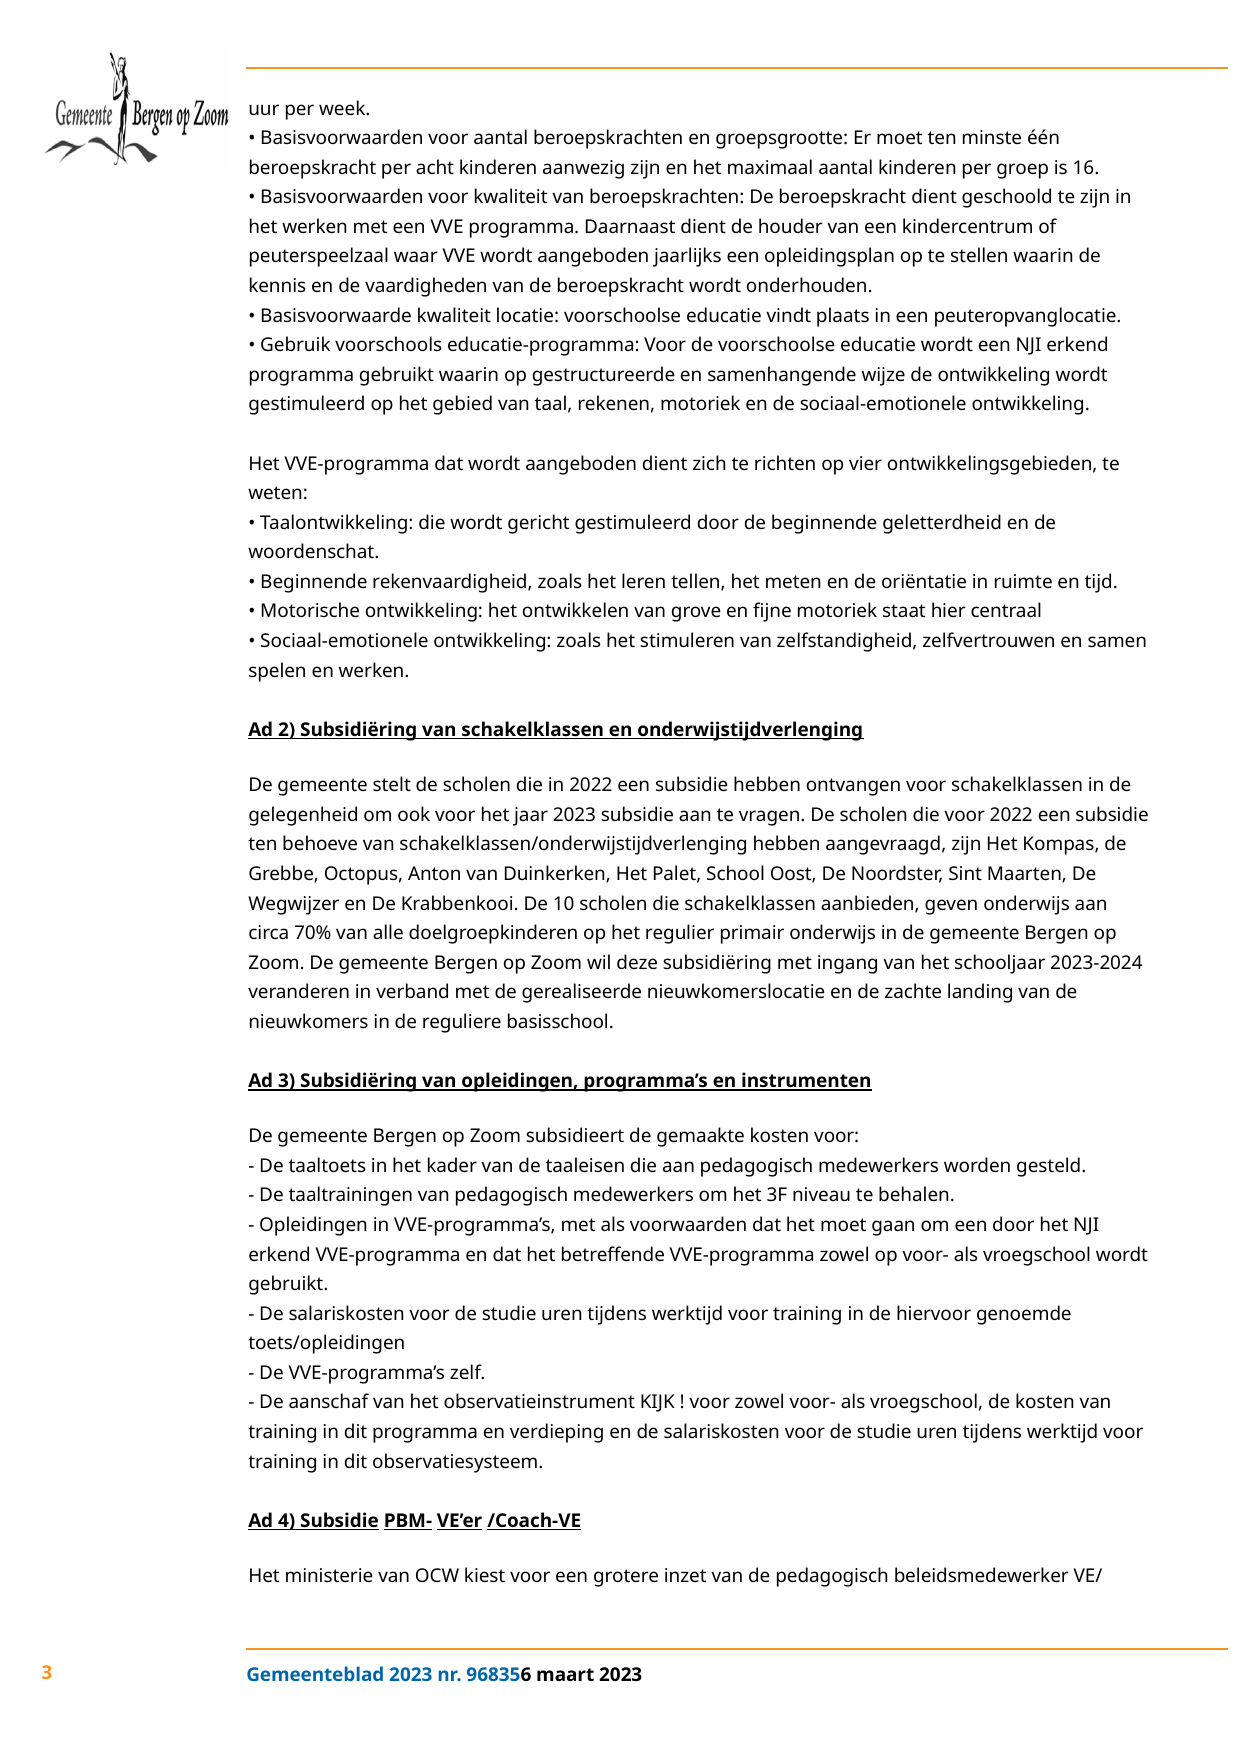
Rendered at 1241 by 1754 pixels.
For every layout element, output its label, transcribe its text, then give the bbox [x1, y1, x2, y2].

text - De VVE-programma’s zelf. [248, 1359, 1152, 1385]
text De gemeente stelt de scholen die in 2022 een subsidie hebben ontvangen voor schakelklassen in de gelegenheid om ook voor het jaar 2023 subsidie aan te vragen. De scholen die voor 2022 een subsidie ten behoeve van schakelklassen/onderwijstijdverlenging hebben aangevraagd, zijn Het Kompas, de Grebbe, Octopus, Anton van Duinkerken, Het Palet, School Oost, De Noordster, Sint Maarten, De Wegwijzer en De Krabbenkooi. De 10 scholen die schakelklassen aanbieden, geven onderwijs aan circa 70% van alle doelgroepkinderen op het regulier primair onderwijs in de gemeente Bergen op Zoom. De gemeente Bergen op Zoom wil deze subsidiëring met ingang van het schooljaar 2023-2024 veranderen in verband met de gerealiseerde nieuwkomerslocatie en de zachte landing van de nieuwkomers in de reguliere basisschool. [248, 771, 1152, 1034]
text Ad 2) Subsidiëring van schakelklassen en onderwijstijdverlenging [248, 716, 1152, 742]
picture [41, 47, 231, 172]
text • Motorische ontwikkeling: het ontwikkelen van grove en fijne motoriek staat hier centraal [248, 598, 1152, 623]
text - De salariskosten voor de studie uren tijdens werktijd voor training in de hiervoor genoemde toets/opleidingen [248, 1300, 1152, 1355]
text • Taalontwikkeling: die wordt gericht gestimuleerd door de beginnende geletterdheid en de woordenschat. [248, 509, 1152, 564]
text • Basisvoorwaarde kwaliteit locatie: voorschoolse educatie vindt plaats in een peuteropvanglocatie. [248, 302, 1152, 328]
text • Beginnende rekenvaardigheid, zoals het leren tellen, het meten en de oriëntatie in ruimte en tijd. [248, 568, 1152, 594]
text • Sociaal-emotionele ontwikkeling: zoals het stimuleren van zelfstandigheid, zelfvertrouwen en samen spelen en werken. [248, 627, 1152, 683]
text • Basisvoorwaarden voor kwaliteit van beroepskrachten: De beroepskracht dient geschoold te zijn in het werken met een VVE programma. Daarnaast dient de houder van een kindercentrum of peuterspeelzaal waar VVE wordt aangeboden jaarlijks een opleidingsplan op te stellen waarin de kennis en de vaardigheden van de beroepskracht wordt onderhouden. [248, 183, 1152, 298]
text Ad 4) Subsidie PBM- VE’er /Coach-VE [248, 1507, 1152, 1533]
text De gemeente Bergen op Zoom subsidieert de gemaakte kosten voor: [248, 1122, 1152, 1148]
text Het VVE-programma dat wordt aangeboden dient zich te richten op vier ontwikkelingsgebieden, te weten: [248, 450, 1152, 505]
text - De aanschaf van het observatieinstrument KIJK ! voor zowel voor- als vroegschool, de kosten van training in dit programma en verdieping en de salariskosten voor de studie uren tijdens werktijd voor training in dit observatiesysteem. [248, 1389, 1152, 1474]
text • Basisvoorwaarden voor aantal beroepskrachten en groepsgrootte: Er moet ten minste één beroepskracht per acht kinderen aanwezig zijn en het maximaal aantal kinderen per groep is 16. [248, 124, 1152, 180]
text uur per week. [248, 95, 1152, 121]
text - De taaltrainingen van pedagogisch medewerkers om het 3F niveau te behalen. [248, 1182, 1152, 1207]
text • Gebruik voorschools educatie-programma: Voor de voorschoolse educatie wordt een NJI erkend programma gebruikt waarin op gestructureerde en samenhangende wijze de ontwikkeling wordt gestimuleerd op het gebied van taal, rekenen, motoriek en de sociaal-emotionele ontwikkeling. [248, 331, 1152, 416]
text - De taaltoets in het kader van de taaleisen die aan pedagogisch medewerkers worden gesteld. [248, 1152, 1152, 1178]
text Het ministerie van OCW kiest voor een grotere inzet van de pedagogisch beleidsmedewerker VE/ [248, 1562, 1152, 1588]
text - Opleidingen in VVE-programma’s, met als voorwaarden dat het moet gaan om een door het NJI erkend VVE-programma en dat het betreffende VVE-programma zowel op voor- als vroegschool wordt gebruikt. [248, 1211, 1152, 1296]
text Ad 3) Subsidiëring van opleidingen, programma’s en instrumenten [248, 1067, 1152, 1093]
